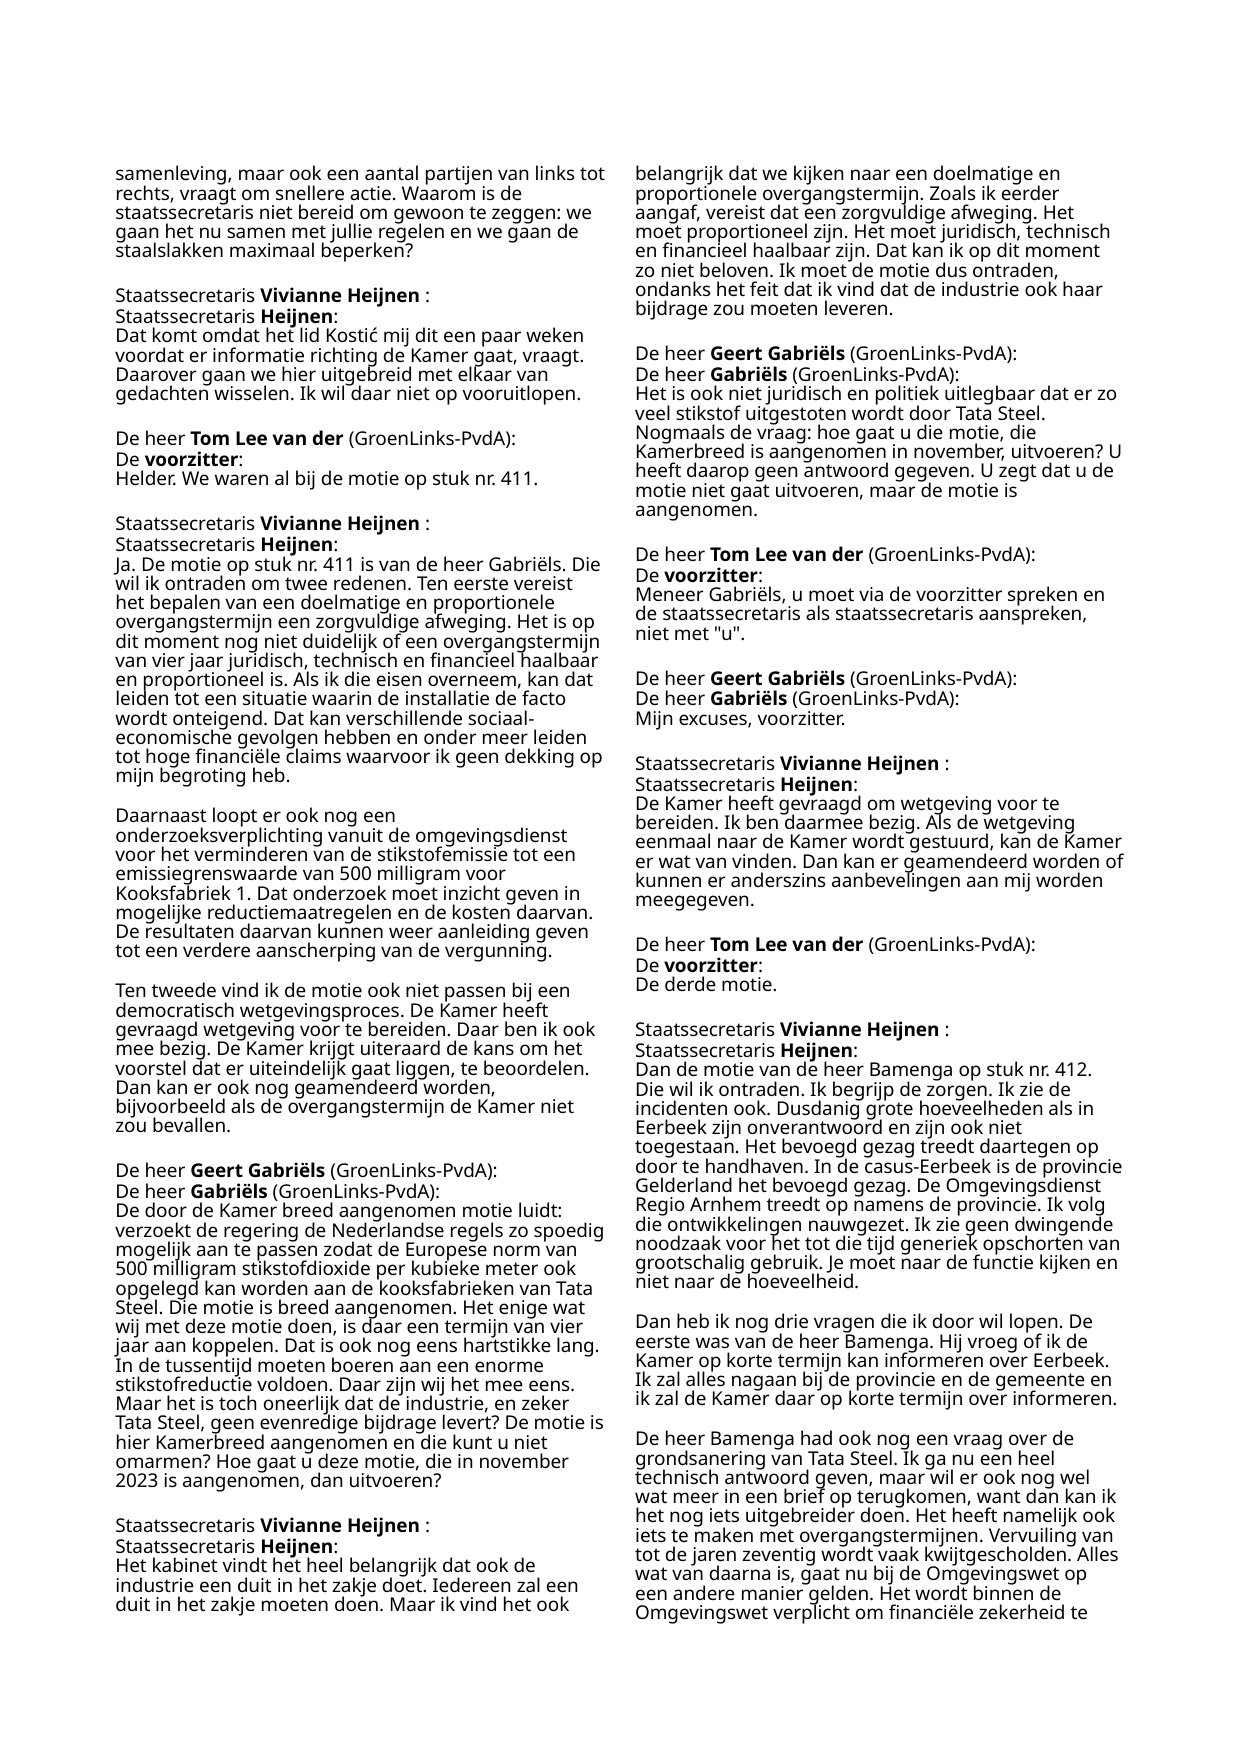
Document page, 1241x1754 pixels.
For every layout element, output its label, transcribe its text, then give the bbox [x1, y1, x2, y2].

text De heer Gabriëls (GroenLinks-PvdA): [635, 366, 1125, 385]
text Staatssecretaris Heijnen: [115, 536, 605, 556]
text Mijn excuses, voorzitter. [635, 710, 1125, 729]
text Meneer Gabriëls, u moet via de voorzitter spreken en de staatssecretaris als staatssecretaris aanspreken, niet met "u". [635, 586, 1125, 644]
text De heer Geert Gabriëls (GroenLinks-PvdA): [635, 665, 1125, 690]
text De heer Geert Gabriëls (GroenLinks-PvdA): [115, 1157, 605, 1183]
text Staatssecretaris Vivianne Heijnen : [635, 1016, 1125, 1042]
text Dat komt omdat het lid Kostić mij dit een paar weken voordat er informatie richting de Kamer gaat, vraagt. Daarover gaan we hier uitgebreid met elkaar van gedachten wisselen. Ik wil daar niet op vooruitlopen. [115, 327, 605, 404]
text De heer Gabriëls (GroenLinks-PvdA): [635, 690, 1125, 710]
text De door de Kamer breed aangenomen motie luidt: verzoekt de regering de Nederlandse regels zo spoedig mogelijk aan te passen zodat de Europese norm van 500 milligram stikstofdioxide per kubieke meter ook opgelegd kan worden aan de kooksfabrieken van Tata Steel. Die motie is breed aangenomen. Het enige wat wij met deze motie doen, is daar een termijn van vier jaar aan koppelen. Dat is ook nog eens hartstikke lang. In de tussentijd moeten boeren aan een enorme stikstofreductie voldoen. Daar zijn wij het mee eens. Maar het is toch oneerlijk dat de industrie, en zeker Tata Steel, geen evenredige bijdrage levert? De motie is hier Kamerbreed aangenomen en die kunt u niet omarmen? Hoe gaat u deze motie, die in november 2023 is aangenomen, dan uitvoeren? [115, 1202, 605, 1491]
text De heer Geert Gabriëls (GroenLinks-PvdA): [635, 340, 1125, 366]
text Het is ook niet juridisch en politiek uitlegbaar dat er zo veel stikstof uitgestoten wordt door Tata Steel. Nogmaals de vraag: hoe gaat u die motie, die Kamerbreed is aangenomen in november, uitvoeren? U heeft daarop geen antwoord gegeven. U zegt dat u de motie niet gaat uitvoeren, maar de motie is aangenomen. [635, 385, 1125, 520]
text De voorzitter: [635, 567, 1125, 586]
text Helder. We waren al bij de motie op stuk nr. 411. [115, 470, 605, 490]
text Het kabinet vindt het heel belangrijk dat ook de industrie een duit in het zakje doet. Iedereen zal een duit in het zakje moeten doen. Maar ik vind het ook [115, 1557, 605, 1615]
text Daarnaast loopt er ook nog een onderzoeksverplichting vanuit de omgevingsdienst voor het verminderen van de stikstofemissie tot een emissiegrenswaarde van 500 milligram voor Kooksfabriek 1. Dat onderzoek moet inzicht geven in mogelijke reductiemaatregelen en de kosten daarvan. De resultaten daarvan kunnen weer aanleiding geven tot een verdere aanscherping van de vergunning. [115, 807, 605, 962]
text Staatssecretaris Heijnen: [115, 308, 605, 327]
text Staatssecretaris Vivianne Heijnen : [635, 750, 1125, 776]
text De heer Tom Lee van der (GroenLinks-PvdA): [635, 541, 1125, 567]
text De Kamer heeft gevraagd om wetgeving voor te bereiden. Ik ben daarmee bezig. Als de wetgeving eenmaal naar de Kamer wordt gestuurd, kan de Kamer er wat van vinden. Dan kan er geamendeerd worden of kunnen er anderszins aanbevelingen aan mij worden meegegeven. [635, 795, 1125, 910]
text De voorzitter: [115, 451, 605, 470]
text De heer Tom Lee van der (GroenLinks-PvdA): [635, 931, 1125, 957]
text Staatssecretaris Heijnen: [635, 776, 1125, 795]
text De derde motie. [635, 976, 1125, 996]
text Ja. De motie op stuk nr. 411 is van de heer Gabriëls. Die wil ik ontraden om twee redenen. Ten eerste vereist het bepalen van een doelmatige en proportionele overgangstermijn een zorgvuldige afweging. Het is op dit moment nog niet duidelijk of een overgangstermijn van vier jaar juridisch, technisch en financieel haalbaar en proportioneel is. Als ik die eisen overneem, kan dat leiden tot een situatie waarin de installatie de facto wordt onteigend. Dat kan verschillende sociaal-economische gevolgen hebben en onder meer leiden tot hoge financiële claims waarvoor ik geen dekking op mijn begroting heb. [115, 556, 605, 787]
text Staatssecretaris Heijnen: [635, 1042, 1125, 1061]
text Staatssecretaris Vivianne Heijnen : [115, 282, 605, 308]
text De heer Gabriëls (GroenLinks-PvdA): [115, 1183, 605, 1202]
text Dan de motie van de heer Bamenga op stuk nr. 412. Die wil ik ontraden. Ik begrijp de zorgen. Ik zie de incidenten ook. Dusdanig grote hoeveelheden als in Eerbeek zijn onverantwoord en zijn ook niet toegestaan. Het bevoegd gezag treedt daartegen op door te handhaven. In de casus-Eerbeek is de provincie Gelderland het bevoegd gezag. De Omgevingsdienst Regio Arnhem treedt op namens de provincie. Ik volg die ontwikkelingen nauwgezet. Ik zie geen dwingende noodzaak voor het tot die tijd generiek opschorten van grootschalig gebruik. Je moet naar de functie kijken en niet naar de hoeveelheid. [635, 1061, 1125, 1293]
text Staatssecretaris Vivianne Heijnen : [115, 511, 605, 536]
text belangrijk dat we kijken naar een doelmatige en proportionele overgangstermijn. Zoals ik eerder aangaf, vereist dat een zorgvuldige afweging. Het moet proportioneel zijn. Het moet juridisch, technisch en financieel haalbaar zijn. Dat kan ik op dit moment zo niet beloven. Ik moet de motie dus ontraden, ondanks het feit dat ik vind dat de industrie ook haar bijdrage zou moeten leveren. [635, 165, 1125, 319]
text De heer Tom Lee van der (GroenLinks-PvdA): [115, 425, 605, 451]
text Ten tweede vind ik de motie ook niet passen bij een democratisch wetgevingsproces. De Kamer heeft gevraagd wetgeving voor te bereiden. Daar ben ik ook mee bezig. De Kamer krijgt uiteraard de kans om het voorstel dat er uiteindelijk gaat liggen, te beoordelen. Dan kan er ook nog geamendeerd worden, bijvoorbeeld als de overgangstermijn de Kamer niet zou bevallen. [115, 982, 605, 1137]
text Dan heb ik nog drie vragen die ik door wil lopen. De eerste was van de heer Bamenga. Hij vroeg of ik de Kamer op korte termijn kan informeren over Eerbeek. Ik zal alles nagaan bij de provincie en de gemeente en ik zal de Kamer daar op korte termijn over informeren. [635, 1313, 1125, 1410]
text Staatssecretaris Heijnen: [115, 1538, 605, 1557]
text samenleving, maar ook een aantal partijen van links tot rechts, vraagt om snellere actie. Waarom is de staatssecretaris niet bereid om gewoon te zeggen: we gaan het nu samen met jullie regelen en we gaan de staalslakken maximaal beperken? [115, 165, 605, 262]
text De heer Bamenga had ook nog een vraag over de grondsanering van Tata Steel. Ik ga nu een heel technisch antwoord geven, maar wil er ook nog wel wat meer in een brief op terugkomen, want dan kan ik het nog iets uitgebreider doen. Het heeft namelijk ook iets te maken met overgangstermijnen. Vervuiling van tot de jaren zeventig wordt vaak kwijtgescholden. Alles wat van daarna is, gaat nu bij de Omgevingswet op een andere manier gelden. Het wordt binnen de Omgevingswet verplicht om financiële zekerheid te [635, 1430, 1125, 1623]
text Staatssecretaris Vivianne Heijnen : [115, 1512, 605, 1538]
text De voorzitter: [635, 957, 1125, 976]
